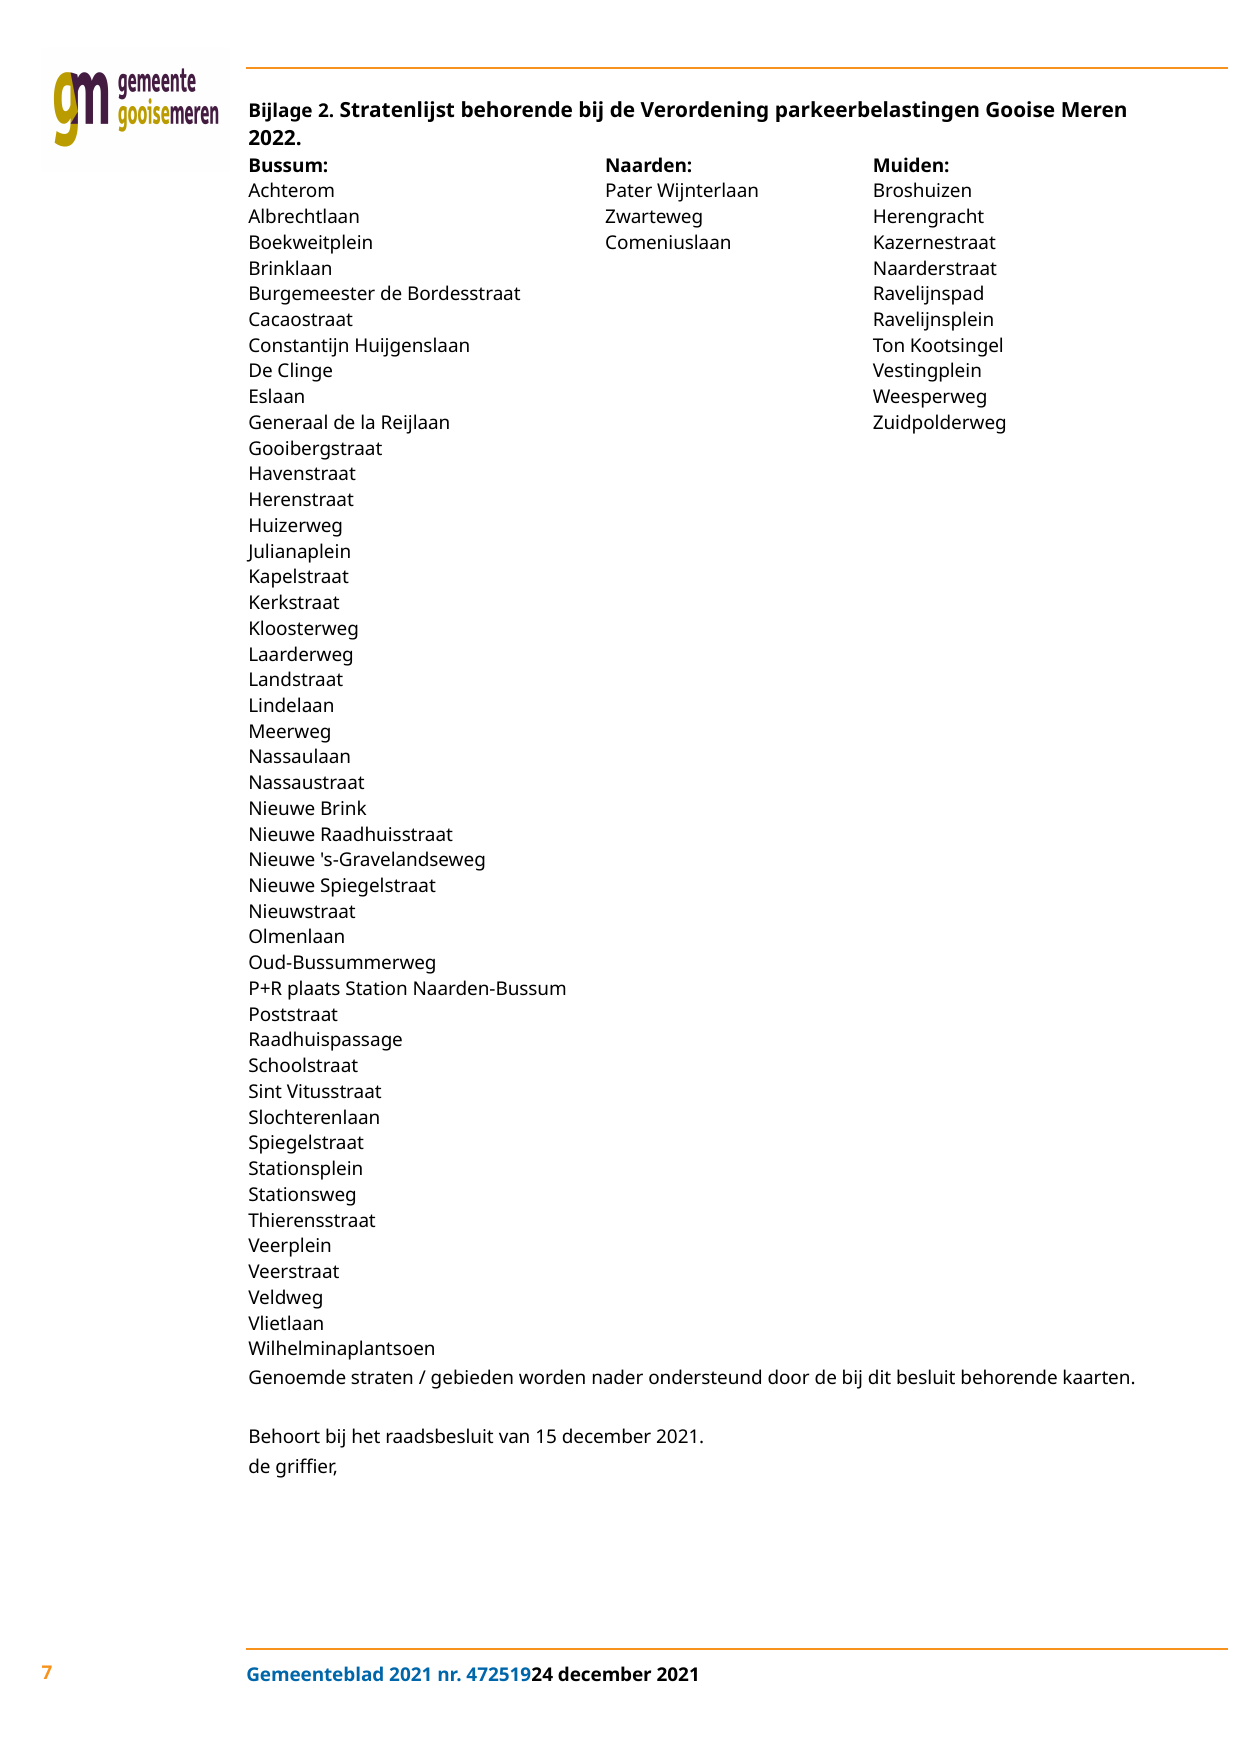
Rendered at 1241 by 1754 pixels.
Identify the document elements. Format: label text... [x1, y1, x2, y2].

table_cell [873, 744, 1152, 769]
table_cell Spiegelstraat [248, 1130, 605, 1155]
table_cell [605, 641, 873, 666]
text Behoort bij het raadsbesluit van 15 december 2021. [248, 1423, 1152, 1449]
table_cell [605, 744, 873, 769]
table_cell Nieuwe Raadhuisstraat [248, 821, 605, 847]
table_cell De Clinge [248, 358, 605, 383]
table_cell [605, 1155, 873, 1181]
table_cell Nassaustraat [248, 769, 605, 795]
table_cell [605, 358, 873, 383]
table_cell [873, 1104, 1152, 1129]
table_cell [873, 975, 1152, 1001]
table_cell [605, 692, 873, 718]
table_cell [873, 950, 1152, 975]
table_cell [605, 1284, 873, 1310]
table_cell [873, 1053, 1152, 1078]
table_cell [873, 666, 1152, 692]
table_cell Eslaan [248, 384, 605, 409]
table_cell Achterom [248, 178, 605, 203]
table_cell Thierensstraat [248, 1207, 605, 1232]
table_cell Slochterenlaan [248, 1104, 605, 1129]
table_cell [605, 1130, 873, 1155]
table_cell [605, 666, 873, 692]
text Genoemde straten / gebieden worden nader ondersteund door de bij dit besluit behorende kaarten. [248, 1364, 1152, 1390]
table_cell Zuidpolderweg [873, 409, 1152, 435]
table_cell [605, 1001, 873, 1027]
table_cell [873, 1233, 1152, 1258]
table_cell [605, 847, 873, 872]
table_cell Lindelaan [248, 692, 605, 718]
text Bijlage 2. Stratenlijst behorende bij de Verordening parkeerbelastingen Gooise Meren 2022. [248, 95, 1152, 152]
table_cell [873, 1027, 1152, 1052]
table_cell [873, 692, 1152, 718]
table_cell [605, 332, 873, 358]
table_cell [605, 1310, 873, 1335]
table_cell [873, 1335, 1152, 1361]
table_cell Meerweg [248, 718, 605, 744]
table_cell [605, 281, 873, 306]
table_cell [605, 255, 873, 281]
table_cell [605, 898, 873, 924]
table_cell [873, 564, 1152, 589]
table_cell Nieuwe Brink [248, 795, 605, 821]
table_cell Herengracht [873, 203, 1152, 229]
table_cell [605, 1078, 873, 1104]
table_cell [605, 1233, 873, 1258]
table_cell Nassaulaan [248, 744, 605, 769]
table_cell Raadhuispassage [248, 1027, 605, 1052]
table_cell Gooibergstraat [248, 435, 605, 461]
table_cell [605, 461, 873, 486]
table_cell [605, 1053, 873, 1078]
table_cell Veldweg [248, 1284, 605, 1310]
table_cell [605, 384, 873, 409]
table_cell [605, 1258, 873, 1284]
table_cell [605, 306, 873, 332]
table_header Naarden: [605, 152, 873, 178]
table_cell [605, 538, 873, 563]
table_cell Wilhelminaplantsoen [248, 1335, 605, 1361]
table_cell [605, 718, 873, 744]
table_cell Stationsweg [248, 1181, 605, 1207]
table_cell Herenstraat [248, 486, 605, 512]
picture [41, 47, 231, 172]
table_cell [873, 486, 1152, 512]
table_header Bussum: [248, 152, 605, 178]
table_cell Broshuizen [873, 178, 1152, 203]
table_cell Kapelstraat [248, 564, 605, 589]
table_cell [873, 512, 1152, 538]
table_cell Nieuwe Spiegelstraat [248, 872, 605, 898]
table_cell [873, 769, 1152, 795]
table_cell Weesperweg [873, 384, 1152, 409]
table_header Muiden: [873, 152, 1152, 178]
table_cell [873, 1130, 1152, 1155]
table_cell [605, 409, 873, 435]
table_cell Oud-Bussummerweg [248, 950, 605, 975]
table_cell Ton Kootsingel [873, 332, 1152, 358]
table_cell Kazernestraat [873, 229, 1152, 255]
table_cell [873, 1284, 1152, 1310]
table_cell [605, 589, 873, 615]
table_cell Albrechtlaan [248, 203, 605, 229]
table_cell [605, 1335, 873, 1361]
table_cell [605, 1181, 873, 1207]
table_cell Zwarteweg [605, 203, 873, 229]
table_cell Julianaplein [248, 538, 605, 563]
table_cell [873, 1181, 1152, 1207]
table_cell [605, 512, 873, 538]
table_cell [605, 615, 873, 641]
table_cell [873, 924, 1152, 949]
table_cell Stationsplein [248, 1155, 605, 1181]
table_cell Pater Wijnterlaan [605, 178, 873, 203]
table_cell [873, 1207, 1152, 1232]
table_cell Nieuwstraat [248, 898, 605, 924]
table_cell [605, 564, 873, 589]
table_cell Generaal de la Reijlaan [248, 409, 605, 435]
table_cell [873, 461, 1152, 486]
table_cell Vestingplein [873, 358, 1152, 383]
table_cell Olmenlaan [248, 924, 605, 949]
table_cell [605, 1027, 873, 1052]
table_cell Comeniuslaan [605, 229, 873, 255]
table_cell [873, 1258, 1152, 1284]
table_cell [605, 975, 873, 1001]
table_cell [605, 924, 873, 949]
table_cell Schoolstraat [248, 1053, 605, 1078]
table_cell Landstraat [248, 666, 605, 692]
text de griffier, [248, 1453, 1152, 1479]
table_cell Veerstraat [248, 1258, 605, 1284]
table_cell [605, 769, 873, 795]
table_cell [873, 589, 1152, 615]
table_cell [873, 615, 1152, 641]
table_cell [605, 872, 873, 898]
table_cell [873, 1001, 1152, 1027]
table_cell [605, 486, 873, 512]
table_cell [873, 538, 1152, 563]
table_cell [873, 1310, 1152, 1335]
table_cell Huizerweg [248, 512, 605, 538]
table_cell Poststraat [248, 1001, 605, 1027]
table_cell [873, 821, 1152, 847]
table_cell P+R plaats Station Naarden-Bussum [248, 975, 605, 1001]
table_cell Nieuwe 's-Gravelandseweg [248, 847, 605, 872]
table_cell Ravelijnsplein [873, 306, 1152, 332]
table_cell Laarderweg [248, 641, 605, 666]
table_cell [873, 872, 1152, 898]
table_cell Kloosterweg [248, 615, 605, 641]
table_cell Constantijn Huijgenslaan [248, 332, 605, 358]
table_cell Cacaostraat [248, 306, 605, 332]
table_cell [873, 1078, 1152, 1104]
table_cell [873, 847, 1152, 872]
table_cell [605, 1207, 873, 1232]
table_cell [873, 795, 1152, 821]
table_cell Havenstraat [248, 461, 605, 486]
table_cell [605, 821, 873, 847]
table_cell Brinklaan [248, 255, 605, 281]
table_cell Veerplein [248, 1233, 605, 1258]
table_cell Vlietlaan [248, 1310, 605, 1335]
table_cell Naarderstraat [873, 255, 1152, 281]
table_cell [605, 950, 873, 975]
table_cell [873, 1155, 1152, 1181]
table_cell Sint Vitusstraat [248, 1078, 605, 1104]
table_cell Boekweitplein [248, 229, 605, 255]
table_cell Kerkstraat [248, 589, 605, 615]
table_cell [605, 795, 873, 821]
table_cell [873, 435, 1152, 461]
table_cell Ravelijnspad [873, 281, 1152, 306]
table_cell [873, 898, 1152, 924]
table_cell [605, 1104, 873, 1129]
table_cell [873, 718, 1152, 744]
table_cell [605, 435, 873, 461]
table_cell [873, 641, 1152, 666]
table_cell Burgemeester de Bordesstraat [248, 281, 605, 306]
